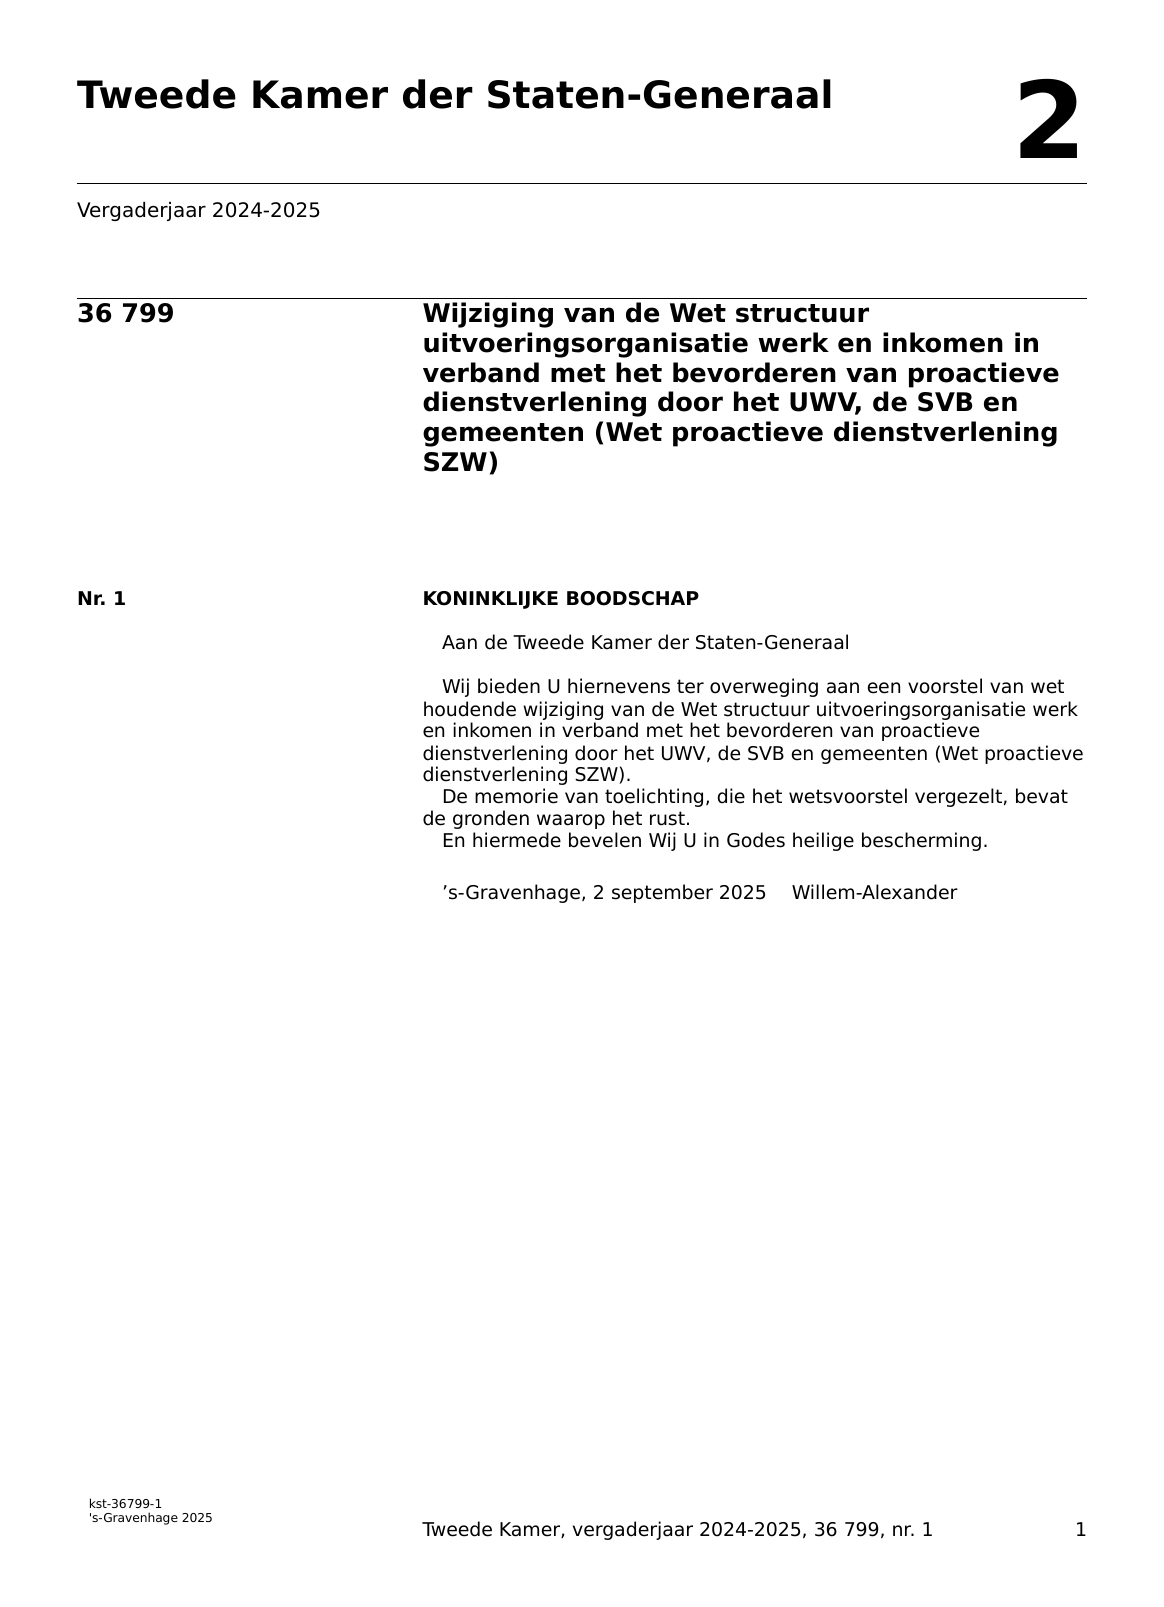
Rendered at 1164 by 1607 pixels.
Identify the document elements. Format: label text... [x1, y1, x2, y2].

table_header 2 [886, 59, 1087, 183]
text ’s-Gravenhage, 2 september 2025 Willem-Alexander [422, 882, 1087, 904]
text Wij bieden U hiernevens ter overweging aan een voorstel van wet houdende wijziging van de Wet structuur uitvoeringsorganisatie werk en inkomen in verband met het bevorderen van proactieve dienstverlening door het UWV, de SVB en gemeenten (Wet proactieve dienstverlening SZW). [422, 676, 1087, 786]
text kst-36799-1 [88, 1497, 323, 1511]
text En hiermede bevelen Wij U in Godes heilige bescherming. [422, 830, 1087, 852]
table_header Tweede Kamer der Staten-Generaal [77, 59, 886, 183]
subtitle 36 799 Wijziging van de Wet structuur uitvoeringsorganisatie werk en inkomen in verband met het bevorderen van proactieve dienstverlening door het UWV, de SVB en gemeenten (Wet proactieve dienstverlening SZW) [77, 299, 1087, 477]
text De memorie van toelichting, die het wetsvoorstel vergezelt, bevat de gronden waarop het rust. [422, 786, 1087, 830]
text 's-Gravenhage 2025 [88, 1511, 323, 1525]
subtitle Nr. 1 KONINKLIJKE BOODSCHAP [77, 588, 1087, 610]
table_cell Vergaderjaar 2024-2025 [77, 184, 1087, 298]
text Aan de Tweede Kamer der Staten-Generaal [422, 632, 1087, 654]
